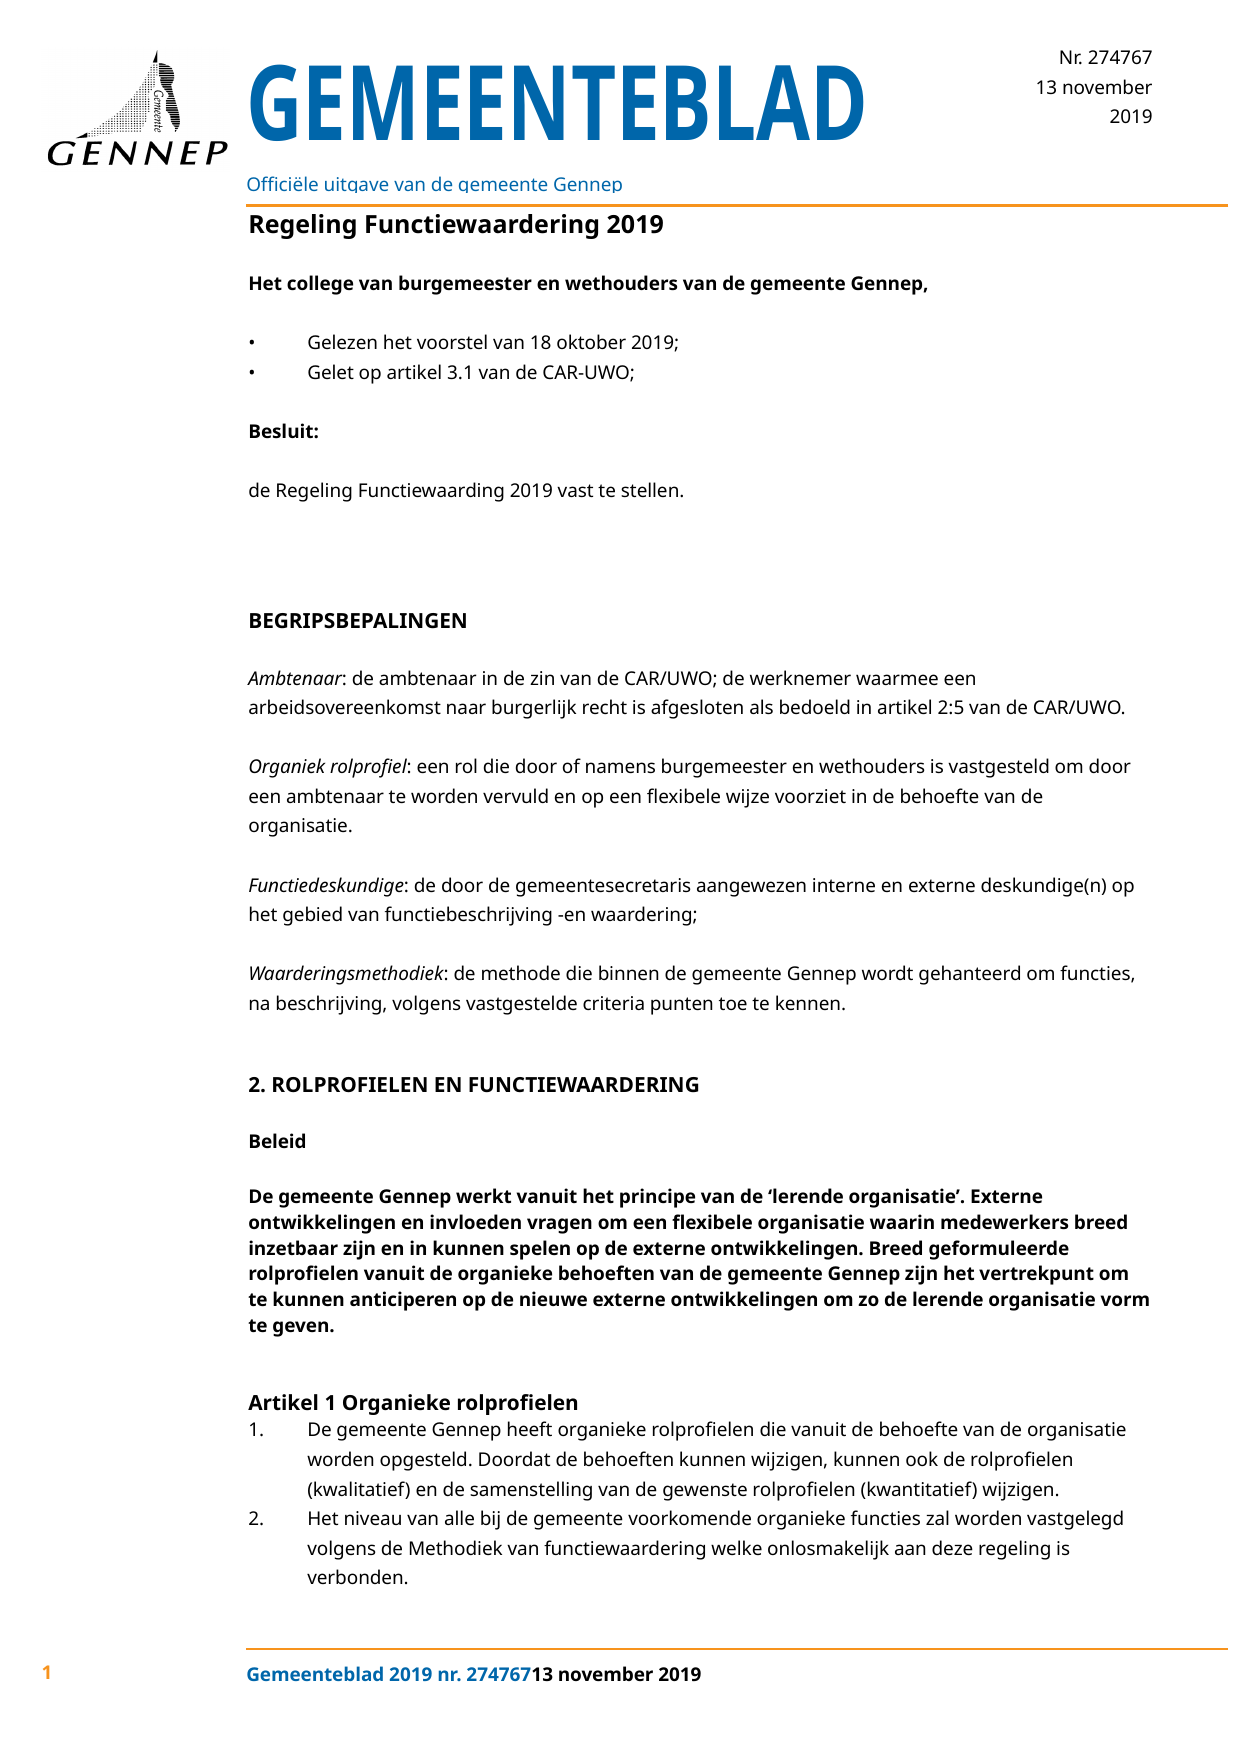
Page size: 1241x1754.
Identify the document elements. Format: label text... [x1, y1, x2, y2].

list De gemeente Gennep heeft organieke rolprofielen die vanuit de behoefte van de organisatie worden opgesteld. Doordat de behoeften kunnen wijzigen, kunnen ook de rolprofielen (kwalitatief) en de samenstelling van de gewenste rolprofielen (kwantitatief) wijzigen. [248, 1417, 1152, 1502]
text Artikel 1 Organieke rolprofielen [248, 1388, 1152, 1417]
list Het niveau van alle bij de gemeente voorkomende organieke functies zal worden vastgelegd volgens de Methodiek van functiewaardering welke onlosmakelijk aan deze regeling is verbonden. [248, 1505, 1152, 1590]
text De gemeente Gennep werkt vanuit het principe van de ‘lerende organisatie’. Externe ontwikkelingen en invloeden vragen om een flexibele organisatie waarin medewerkers breed inzetbaar zijn en in kunnen spelen op de externe ontwikkelingen. Breed geformuleerde rolprofielen vanuit de organieke behoeften van de gemeente Gennep zijn het vertrekpunt om te kunnen anticiperen op de nieuwe externe ontwikkelingen om zo de lerende organisatie vorm te geven. [248, 1183, 1152, 1338]
text Besluit: [248, 418, 1152, 444]
picture [41, 47, 231, 172]
list Gelet op artikel 3.1 van de CAR-UWO; [248, 359, 1152, 385]
text 2. ROLPROFIELEN EN FUNCTIEWAARDERING [248, 1070, 1152, 1098]
text Functiedeskundige: de door de gemeentesecretaris aangewezen interne en externe deskundige(n) op het gebied van functiebeschrijving -en waardering; [248, 872, 1152, 927]
text Organiek rolprofiel: een rol die door of namens burgemeester en wethouders is vastgesteld om door een ambtenaar te worden vervuld en op een flexibele wijze voorziet in de behoefte van de organisatie. [248, 753, 1152, 838]
text Waarderingsmethodiek: de methode die binnen de gemeente Gennep wordt gehanteerd om functies, na beschrijving, volgens vastgestelde criteria punten toe te kennen. [248, 961, 1152, 1016]
text Beleid [248, 1128, 1152, 1154]
text BEGRIPSBEPALINGEN [248, 607, 1152, 635]
text de Regeling Functiewaarding 2019 vast te stellen. [248, 477, 1152, 503]
list Gelezen het voorstel van 18 oktober 2019; [248, 329, 1152, 355]
text Ambtenaar: de ambtenaar in de zin van de CAR/UWO; de werknemer waarmee een arbeidsovereenkomst naar burgerlijk recht is afgesloten als bedoeld in artikel 2:5 van de CAR/UWO. [248, 665, 1152, 720]
text Regeling Functiewaardering 2019 [248, 207, 1152, 241]
text Het college van burgemeester en wethouders van de gemeente Gennep, [248, 270, 1152, 296]
